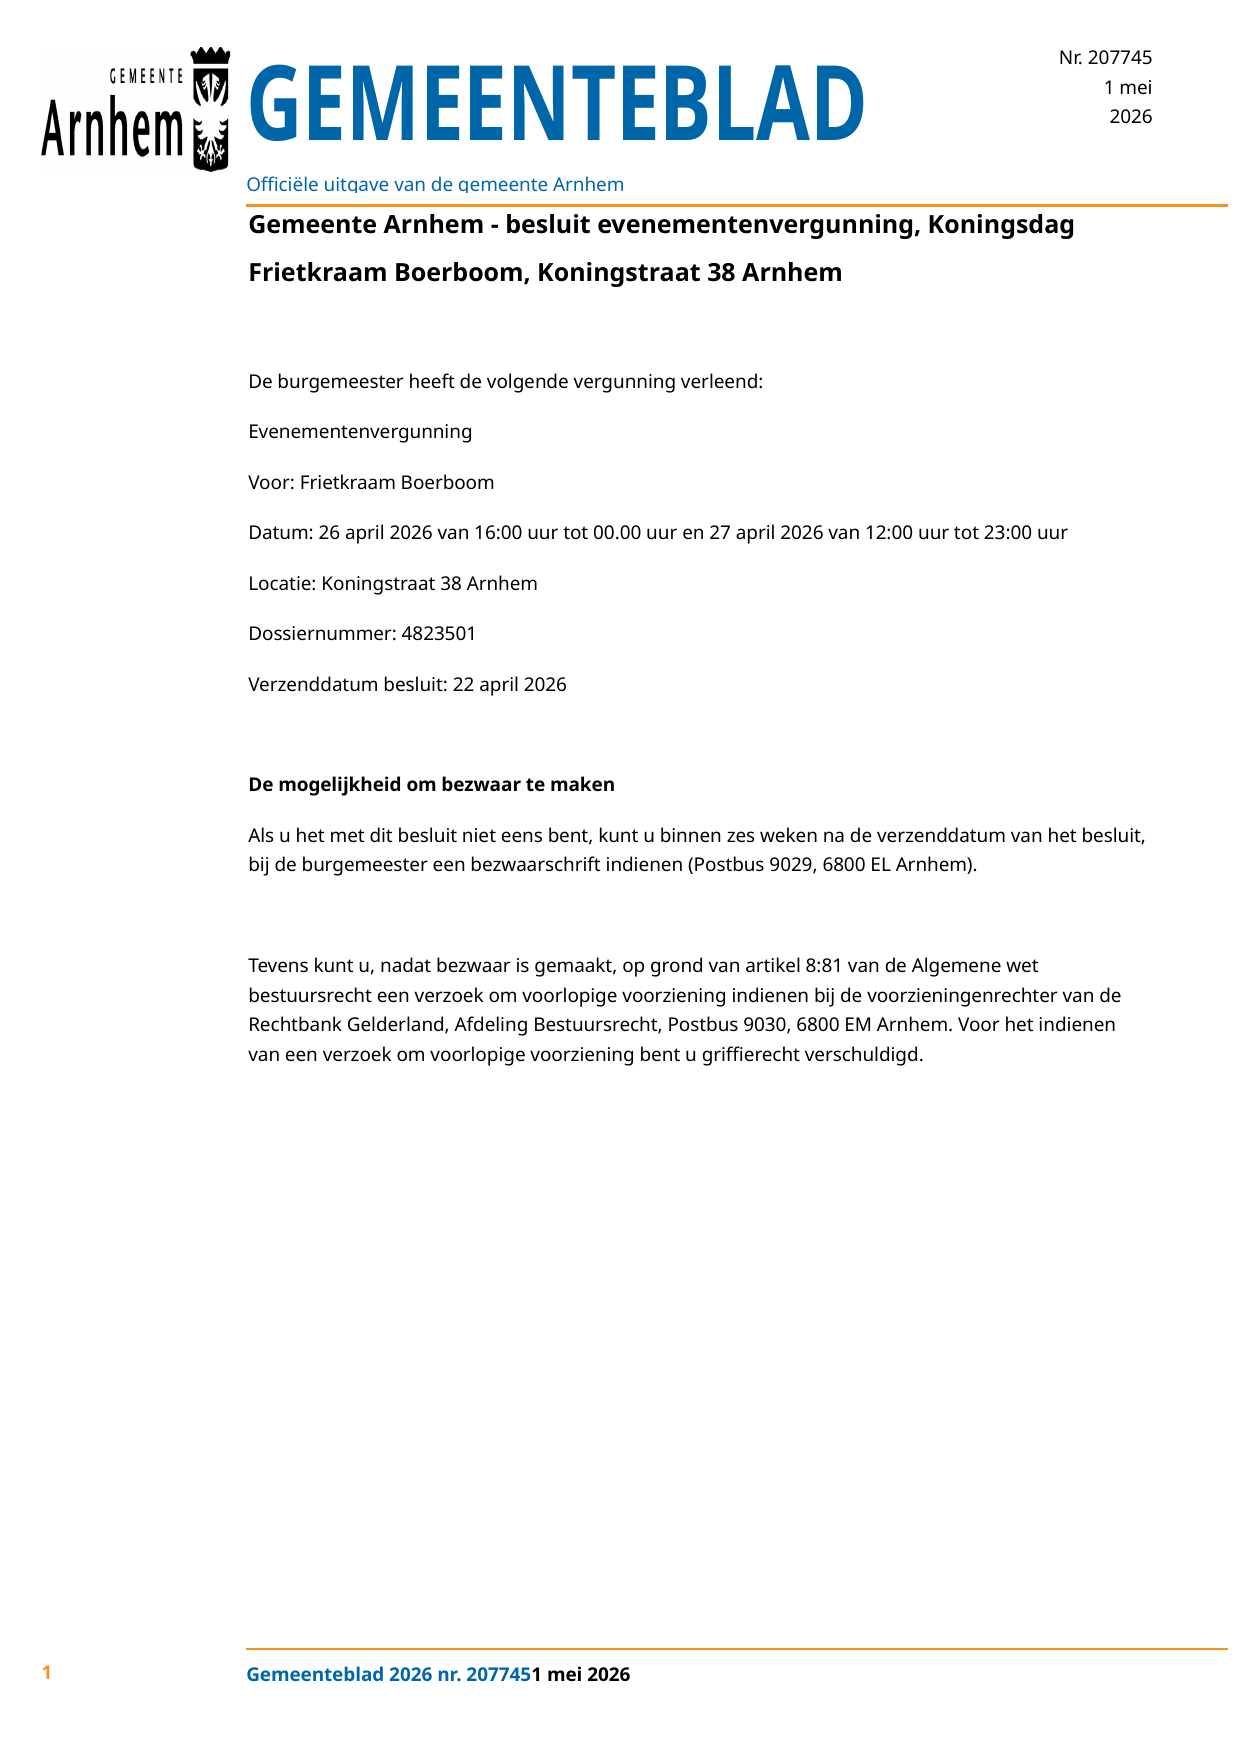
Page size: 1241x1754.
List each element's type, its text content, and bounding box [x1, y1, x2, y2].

picture [41, 47, 231, 172]
text Evenementenvergunning [248, 419, 1152, 444]
text Datum: 26 april 2026 van 16:00 uur tot 00.00 uur en 27 april 2026 van 12:00 uur tot 23:00 uur [248, 519, 1152, 545]
text Voor: Frietkraam Boerboom [248, 469, 1152, 495]
text De burgemeester heeft de volgende vergunning verleend: [248, 368, 1152, 394]
text Dossiernummer: 4823501 [248, 620, 1152, 646]
text Locatie: Koningstraat 38 Arnhem [248, 570, 1152, 596]
text Gemeente Arnhem - besluit evenementenvergunning, Koningsdag Frietkraam Boerboom, Koningstraat 38 Arnhem [248, 207, 1152, 288]
text Verzenddatum besluit: 22 april 2026 [248, 671, 1152, 697]
text De mogelijkheid om bezwaar te maken [248, 772, 1152, 797]
text Tevens kunt u, nadat bezwaar is gemaakt, op grond van artikel 8:81 van de Algemene wet bestuursrecht een verzoek om voorlopige voorziening indienen bij de voorzieningenrechter van de Rechtbank Gelderland, Afdeling Bestuursrecht, Postbus 9030, 6800 EM Arnhem. Voor het indienen van een verzoek om voorlopige voorziening bent u griffierecht verschuldigd. [248, 952, 1152, 1067]
text Als u het met dit besluit niet eens bent, kunt u binnen zes weken na de verzenddatum van het besluit, bij de burgemeester een bezwaarschrift indienen (Postbus 9029, 6800 EL Arnhem). [248, 822, 1152, 877]
